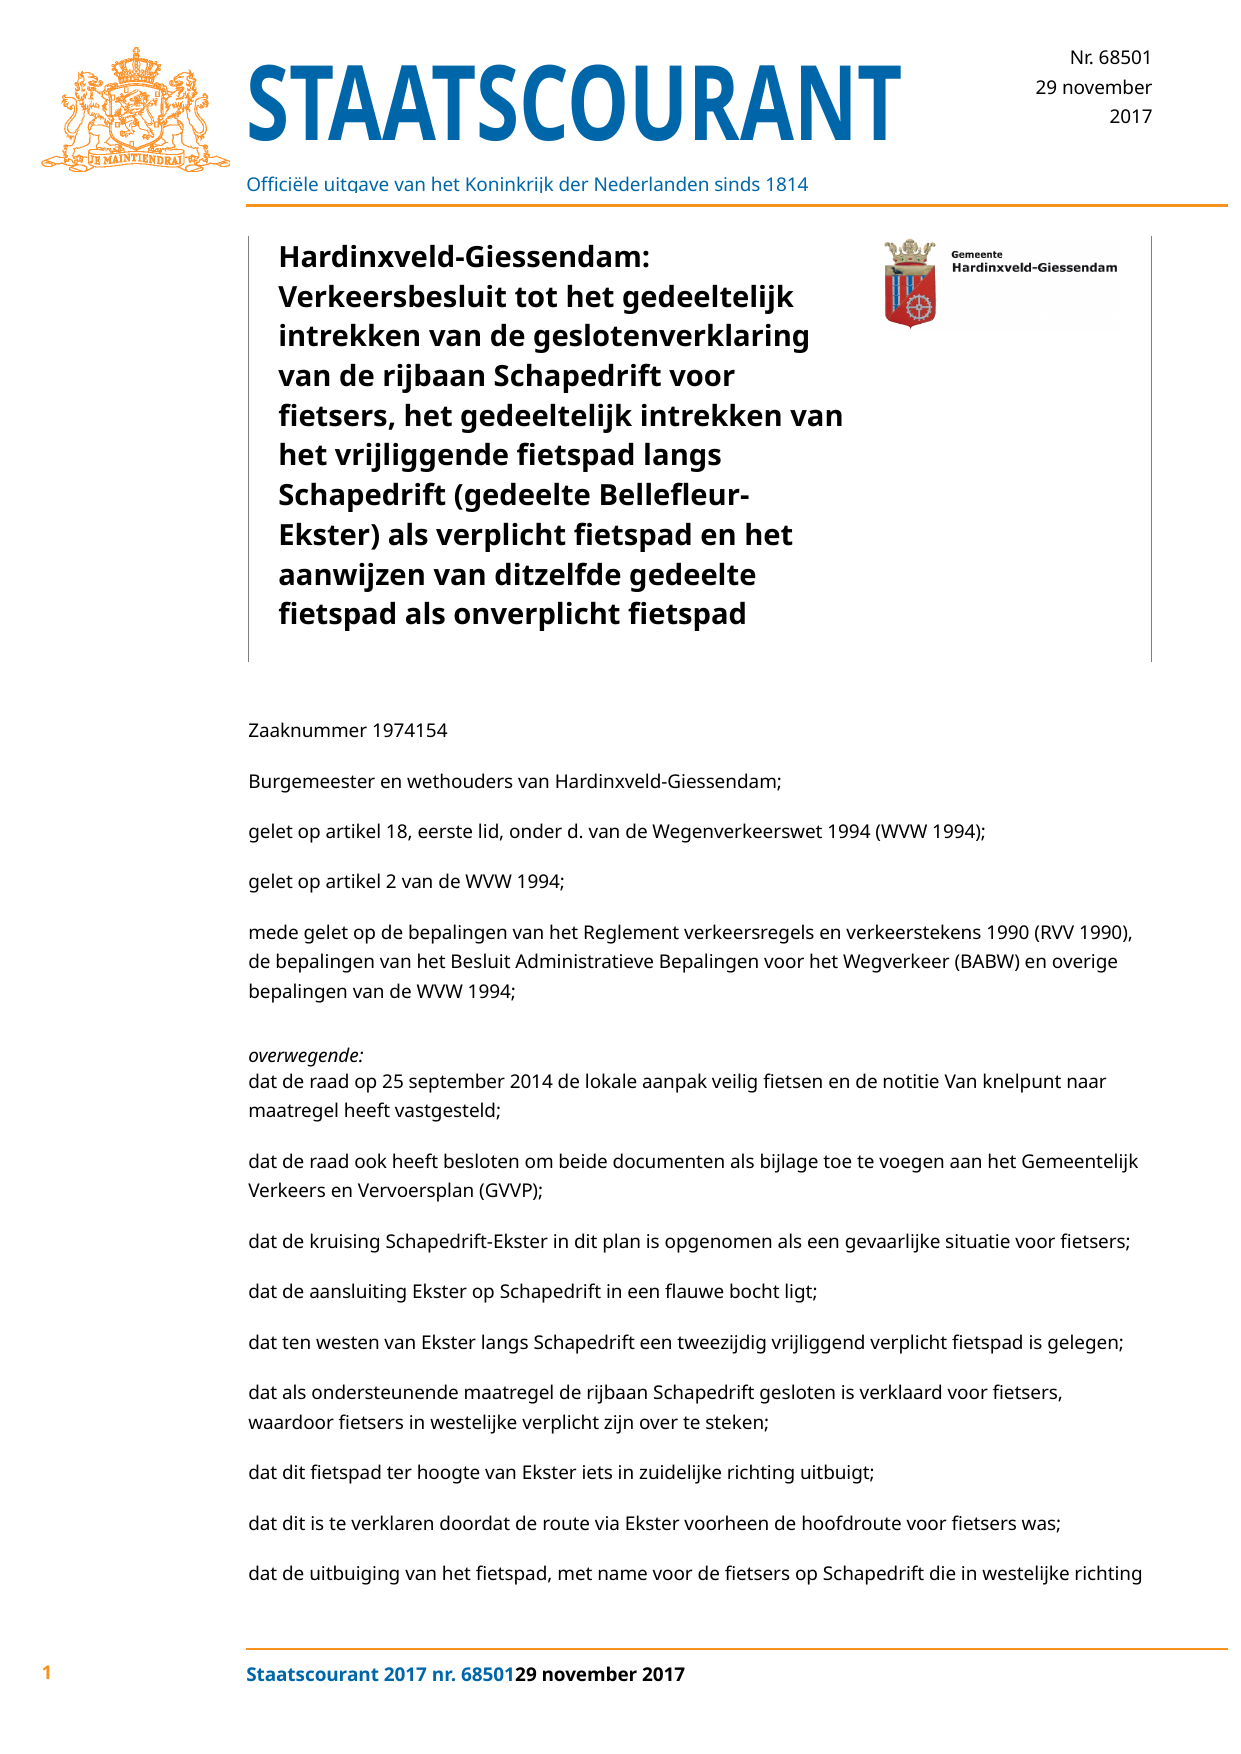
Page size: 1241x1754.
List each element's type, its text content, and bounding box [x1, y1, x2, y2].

text dat dit fietspad ter hoogte van Ekster iets in zuidelijke richting uitbuigt; [248, 1459, 1152, 1485]
text dat als ondersteunende maatregel de rijbaan Schapedrift gesloten is verklaard voor fietsers, waardoor fietsers in westelijke verplicht zijn over te steken; [248, 1379, 1152, 1434]
text dat dit is te verklaren doordat de route via Ekster voorheen de hoofdroute voor fietsers was; [248, 1510, 1152, 1535]
picture [882, 236, 1119, 331]
table_header Hardinxveld-Giessendam: Verkeersbesluit tot het gedeeltelijk intrekken van de geslotenverklaring van de rijbaan Schapedrift voor fietsers, het gedeeltelijk intrekken van het vrijliggende fietspad langs Schapedrift (gedeelte Bellefleur-Ekster) als verplicht fietspad en het aanwijzen van ditzelfde gedeelte fietspad als onverplicht fietspad [249, 236, 850, 662]
text dat de raad ook heeft besloten om beide documenten als bijlage toe te voegen aan het Gemeentelijk Verkeers en Vervoersplan (GVVP); [248, 1148, 1152, 1203]
text dat de kruising Schapedrift-Ekster in dit plan is opgenomen als een gevaarlijke situatie voor fietsers; [248, 1228, 1152, 1254]
text dat de raad op 25 september 2014 de lokale aanpak veilig fietsen en de notitie Van knelpunt naar maatregel heeft vastgesteld; [248, 1068, 1152, 1123]
text gelet op artikel 2 van de WVW 1994; [248, 869, 1152, 894]
text dat de uitbuiging van het fietspad, met name voor de fietsers op Schapedrift die in westelijke richting [248, 1560, 1152, 1586]
text dat de aansluiting Ekster op Schapedrift in een flauwe bocht ligt; [248, 1278, 1152, 1304]
text mede gelet op de bepalingen van het Reglement verkeersregels en verkeerstekens 1990 (RVV 1990), de bepalingen van het Besluit Administratieve Bepalingen voor het Wegverkeer (BABW) en overige bepalingen van de WVW 1994; [248, 919, 1152, 1004]
text gelet op artikel 18, eerste lid, onder d. van de Wegenverkeerswet 1994 (WVW 1994); [248, 818, 1152, 844]
text Burgemeester en wethouders van Hardinxveld-Giessendam; [248, 768, 1152, 794]
text Zaaknummer 1974154 [248, 717, 1152, 743]
text dat ten westen van Ekster langs Schapedrift een tweezijdig vrijliggend verplicht fietspad is gelegen; [248, 1329, 1152, 1354]
table_header [850, 236, 1151, 662]
picture [41, 47, 231, 172]
text overwegende: [248, 1042, 1152, 1068]
